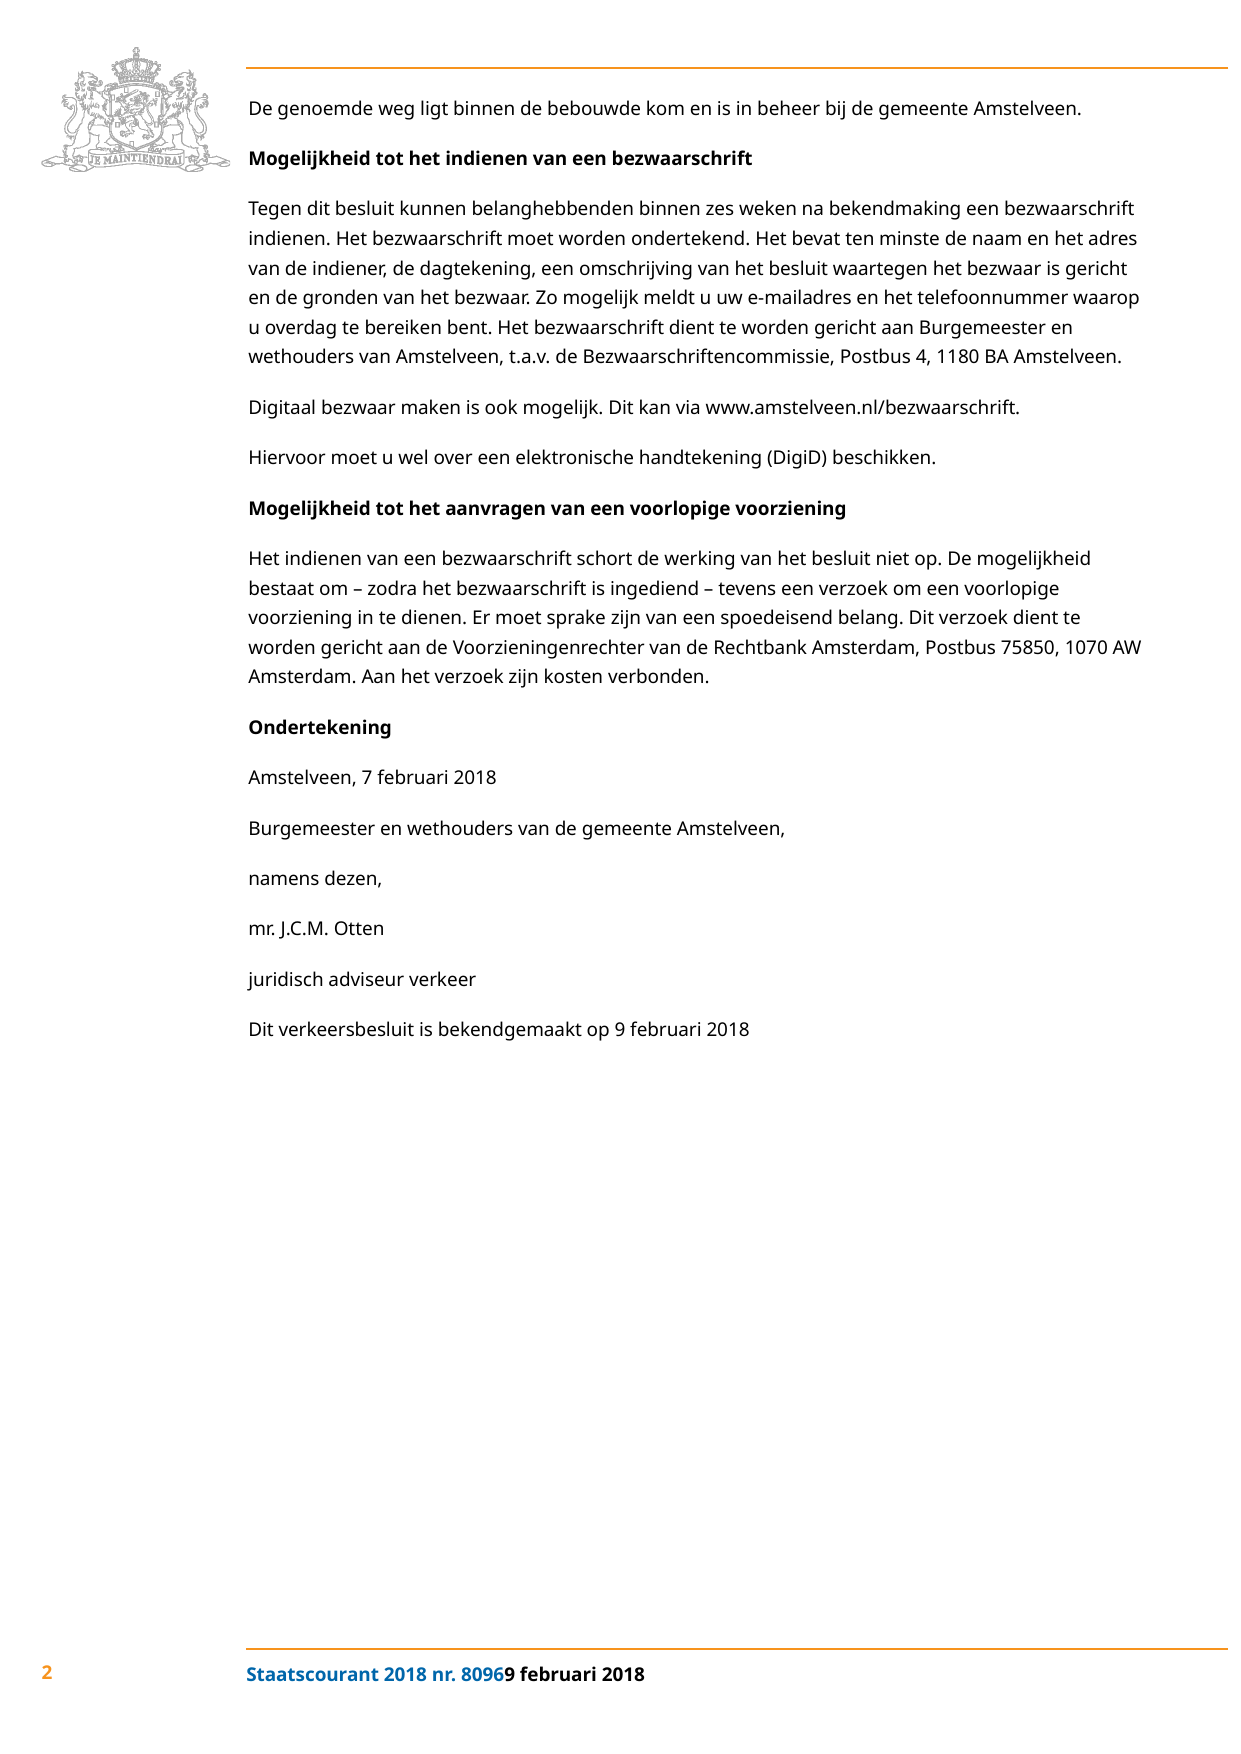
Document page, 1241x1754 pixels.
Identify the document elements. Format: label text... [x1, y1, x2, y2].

text mr. J.C.M. Otten [248, 916, 1152, 941]
text Burgemeester en wethouders van de gemeente Amstelveen, [248, 815, 1152, 841]
text Dit verkeersbesluit is bekendgemaakt op 9 februari 2018 [248, 1016, 1152, 1042]
text Tegen dit besluit kunnen belanghebbenden binnen zes weken na bekendmaking een bezwaarschrift indienen. Het bezwaarschrift moet worden ondertekend. Het bevat ten minste de naam en het adres van de indiener, de dagtekening, een omschrijving van het besluit waartegen het bezwaar is gericht en de gronden van het bezwaar. Zo mogelijk meldt u uw e-mailadres en het telefoonnummer waarop u overdag te bereiken bent. Het bezwaarschrift dient te worden gericht aan Burgemeester en wethouders van Amstelveen, t.a.v. de Bezwaarschriftencommissie, Postbus 4, 1180 BA Amstelveen. [248, 196, 1152, 369]
text juridisch adviseur verkeer [248, 966, 1152, 992]
text Het indienen van een bezwaarschrift schort de werking van het besluit niet op. De mogelijkheid bestaat om – zodra het bezwaarschrift is ingediend – tevens een verzoek om een voorlopige voorziening in te dienen. Er moet sprake zijn van een spoedeisend belang. Dit verzoek dient te worden gericht aan de Voorzieningenrechter van de Rechtbank Amsterdam, Postbus 75850, 1070 AW Amsterdam. Aan het verzoek zijn kosten verbonden. [248, 545, 1152, 689]
text Ondertekening [248, 714, 1152, 740]
text Mogelijkheid tot het indienen van een bezwaarschrift [248, 145, 1152, 171]
text Hiervoor moet u wel over een elektronische handtekening (DigiD) beschikken. [248, 444, 1152, 470]
text Mogelijkheid tot het aanvragen van een voorlopige voorziening [248, 495, 1152, 521]
text Digitaal bezwaar maken is ook mogelijk. Dit kan via www.amstelveen.nl/bezwaarschrift. [248, 394, 1152, 420]
picture [41, 47, 231, 172]
text Amstelveen, 7 februari 2018 [248, 764, 1152, 790]
text De genoemde weg ligt binnen de bebouwde kom en is in beheer bij de gemeente Amstelveen. [248, 95, 1152, 121]
text namens dezen, [248, 865, 1152, 891]
